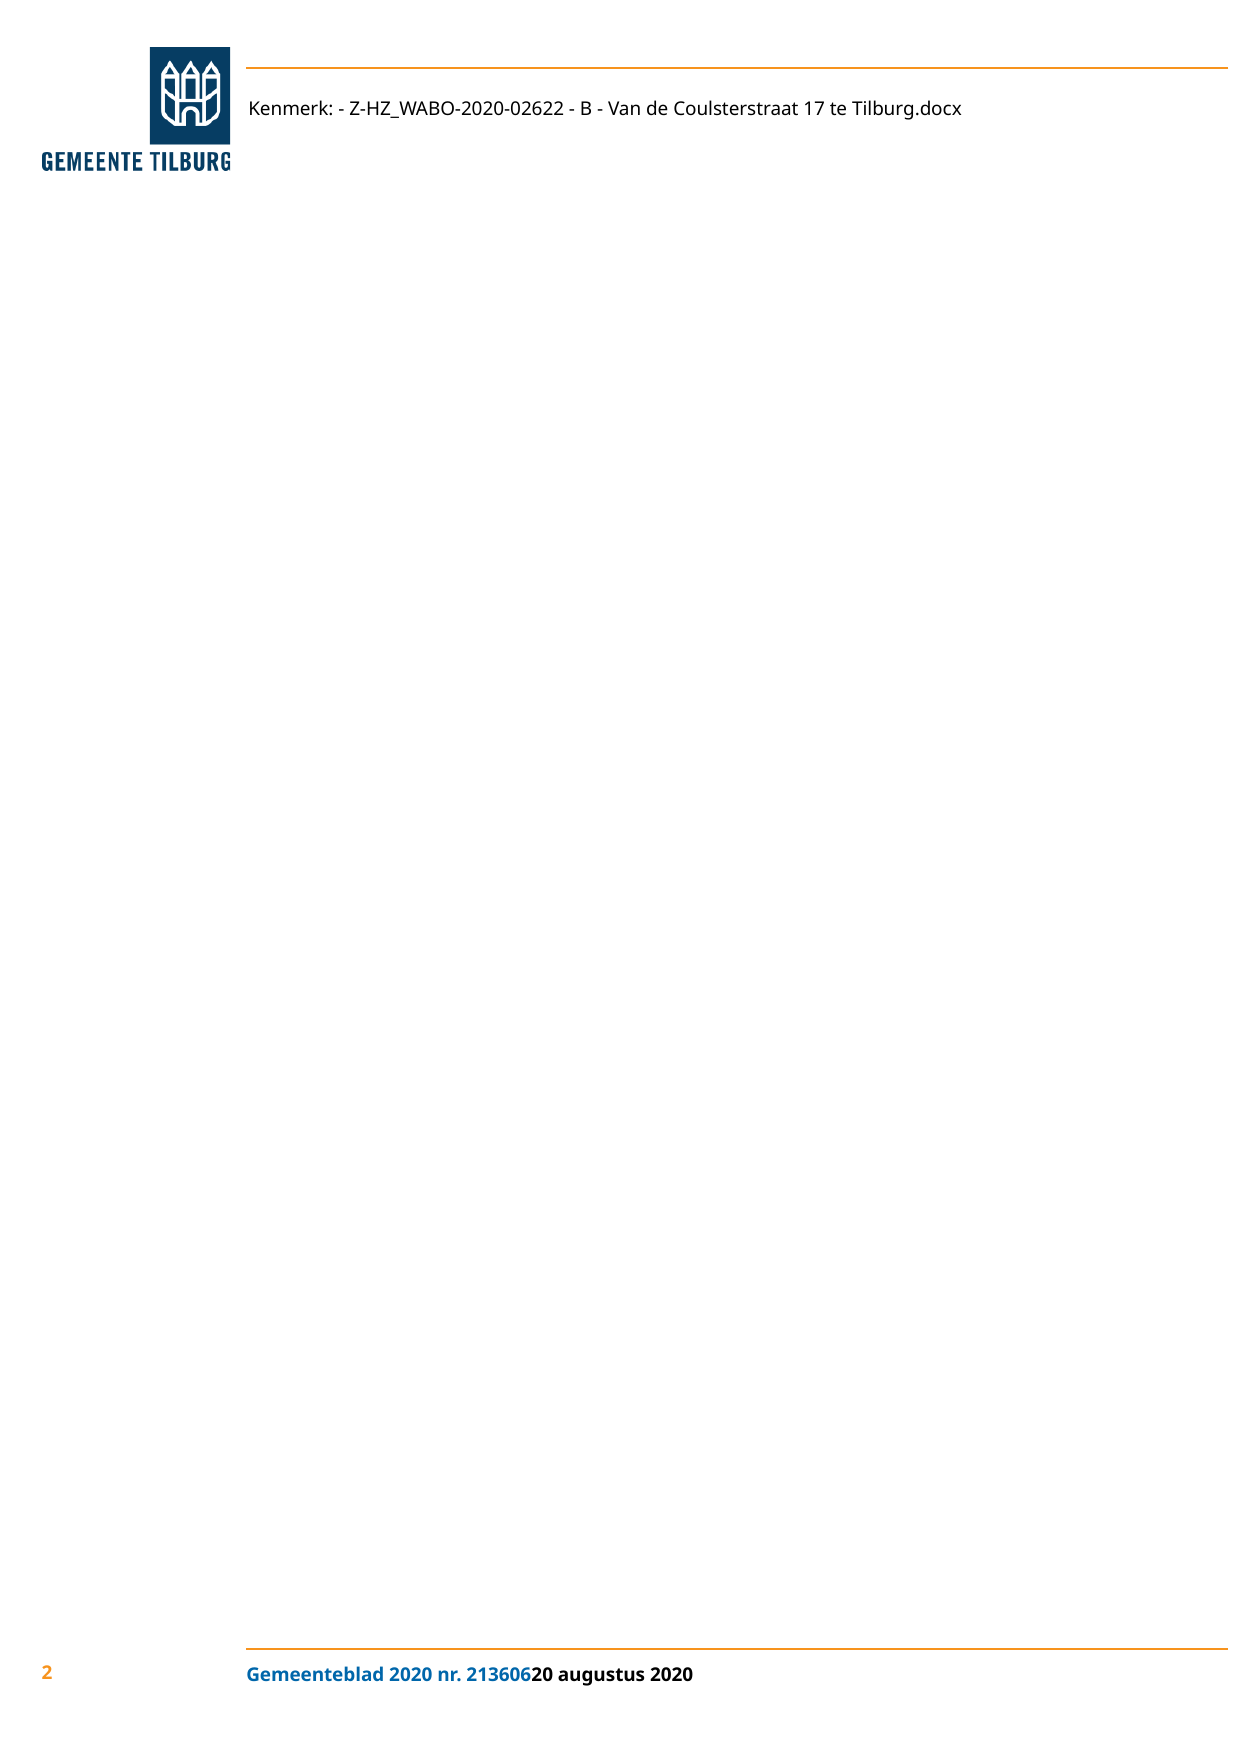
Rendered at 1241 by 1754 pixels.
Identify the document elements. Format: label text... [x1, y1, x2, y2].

picture [41, 47, 231, 172]
text Kenmerk: - Z-HZ_WABO-2020-02622 - B - Van de Coulsterstraat 17 te Tilburg.docx [248, 95, 1152, 121]
